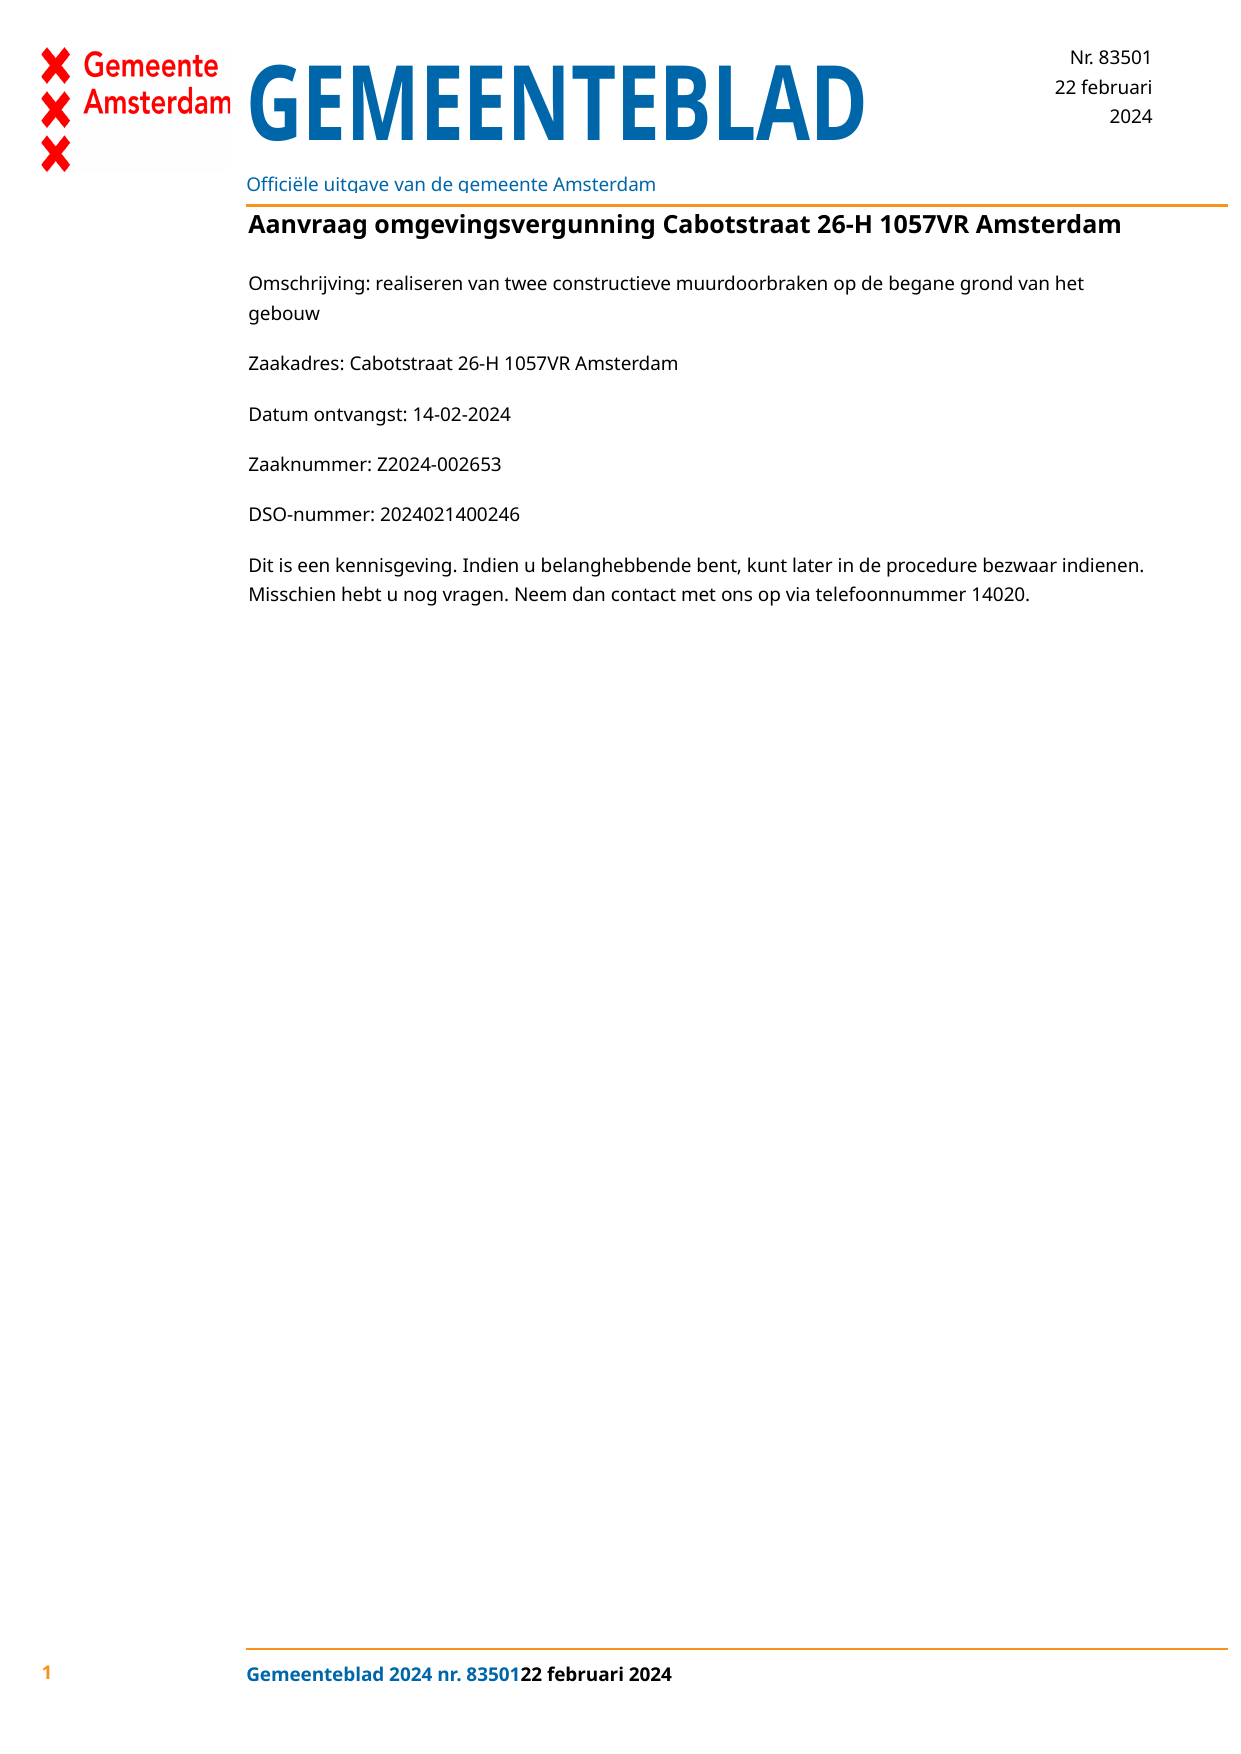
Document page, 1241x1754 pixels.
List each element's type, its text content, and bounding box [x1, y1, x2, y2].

text DSO-nummer: 2024021400246 [248, 502, 1152, 527]
picture [41, 47, 231, 172]
text Datum ontvangst: 14-02-2024 [248, 401, 1152, 426]
text Aanvraag omgevingsvergunning Cabotstraat 26-H 1057VR Amsterdam [248, 207, 1152, 241]
text Zaakadres: Cabotstraat 26-H 1057VR Amsterdam [248, 350, 1152, 376]
text Dit is een kennisgeving. Indien u belanghebbende bent, kunt later in de procedure bezwaar indienen. Misschien hebt u nog vragen. Neem dan contact met ons op via telefoonnummer 14020. [248, 552, 1152, 607]
text Zaaknummer: Z2024-002653 [248, 451, 1152, 477]
text Omschrijving: realiseren van twee constructieve muurdoorbraken op de begane grond van het gebouw [248, 270, 1152, 326]
